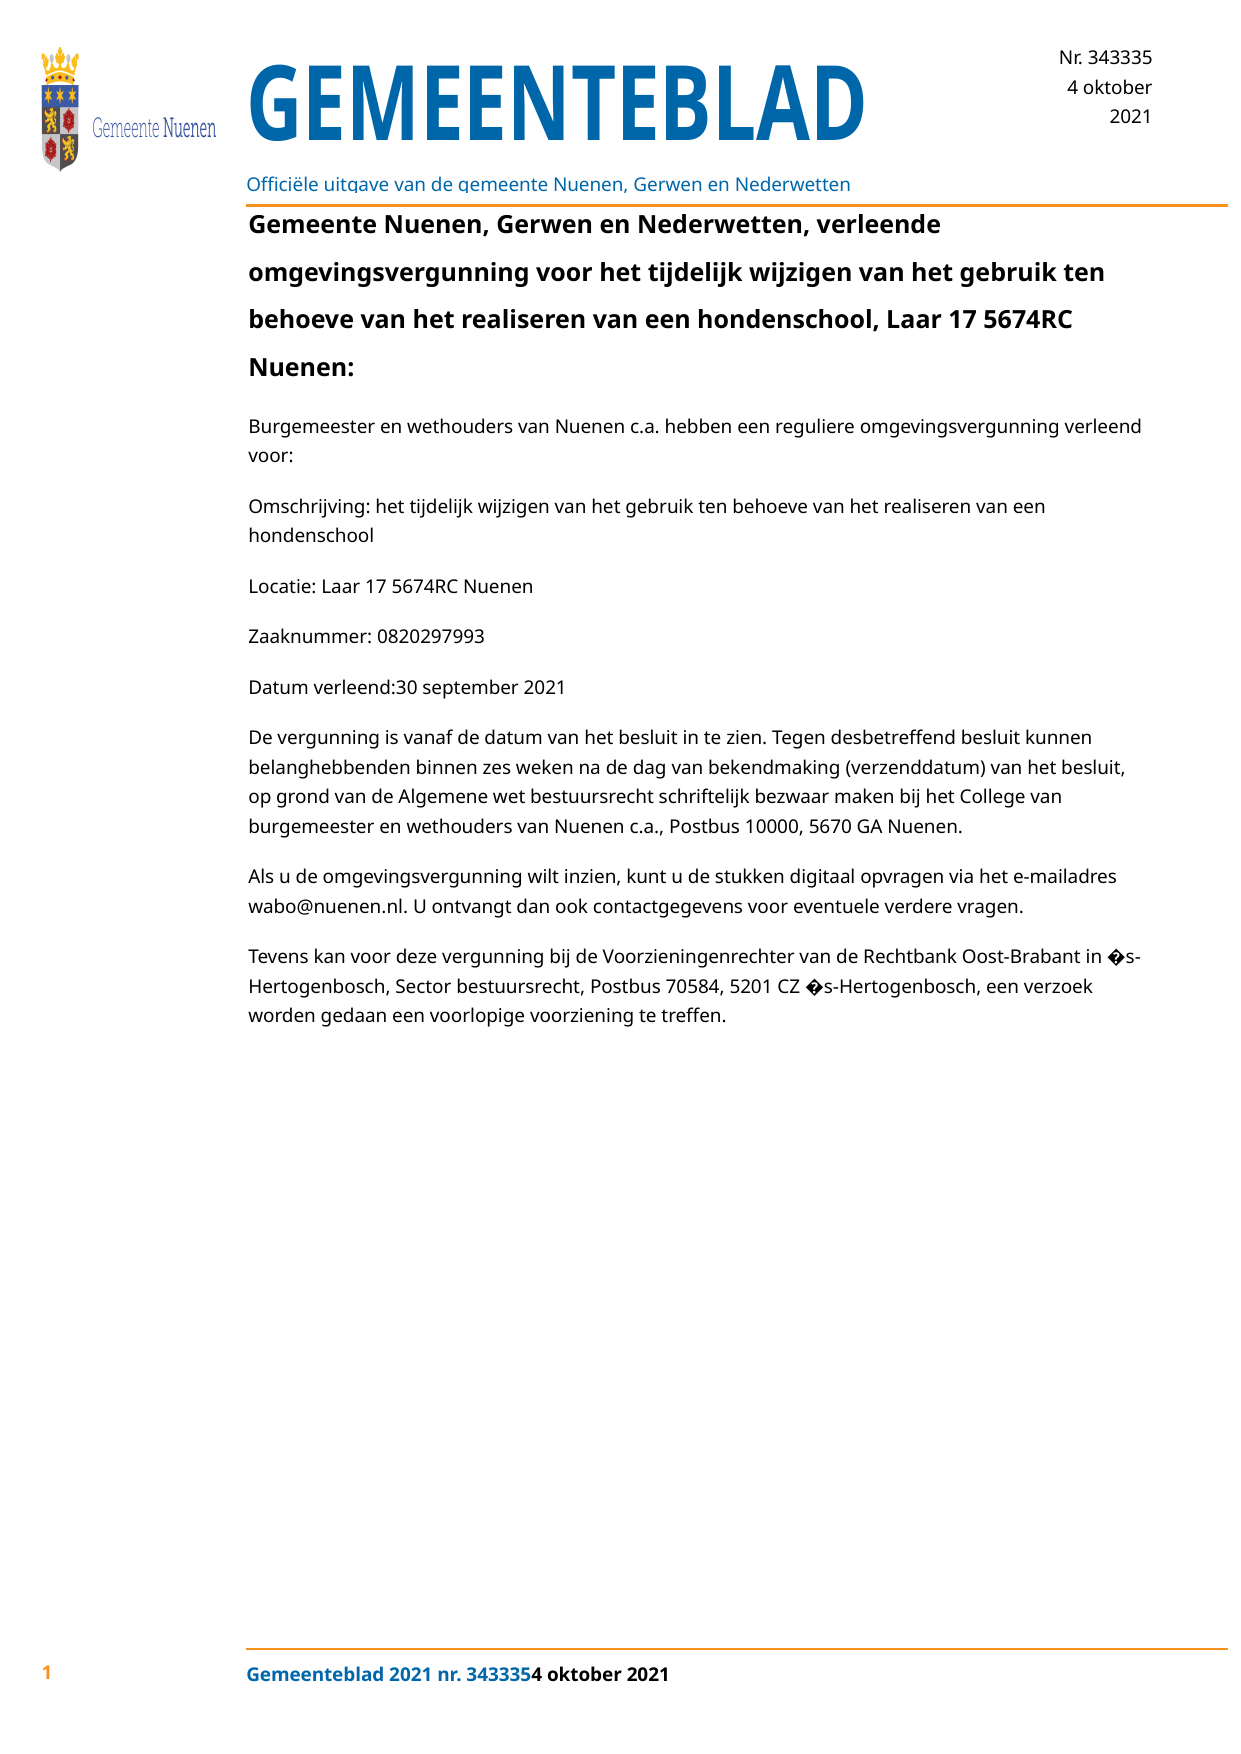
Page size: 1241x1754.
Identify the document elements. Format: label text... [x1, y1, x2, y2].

text Tevens kan voor deze vergunning bij de Voorzieningenrechter van de Rechtbank Oost-Brabant in �s-Hertogenbosch, Sector bestuursrecht, Postbus 70584, 5201 CZ �s-Hertogenbosch, een verzoek worden gedaan een voorlopige voorziening te treffen. [248, 943, 1152, 1028]
text Als u de omgevingsvergunning wilt inzien, kunt u de stukken digitaal opvragen via het e-mailadres wabo@nuenen.nl. U ontvangt dan ook contactgegevens voor eventuele verdere vragen. [248, 863, 1152, 919]
text De vergunning is vanaf de datum van het besluit in te zien. Tegen desbetreffend besluit kunnen belanghebbenden binnen zes weken na de dag van bekendmaking (verzenddatum) van het besluit, op grond van de Algemene wet bestuursrecht schriftelijk bezwaar maken bij het College van burgemeester en wethouders van Nuenen c.a., Postbus 10000, 5670 GA Nuenen. [248, 724, 1152, 839]
text Gemeente Nuenen, Gerwen en Nederwetten, verleende omgevingsvergunning voor het tijdelijk wijzigen van het gebruik ten behoeve van het realiseren van een hondenschool, Laar 17 5674RC Nuenen: [248, 207, 1152, 384]
text Omschrijving: het tijdelijk wijzigen van het gebruik ten behoeve van het realiseren van een hondenschool [248, 493, 1152, 548]
picture [41, 47, 231, 172]
text Datum verleend:30 september 2021 [248, 674, 1152, 700]
text Locatie: Laar 17 5674RC Nuenen [248, 573, 1152, 599]
text Burgemeester en wethouders van Nuenen c.a. hebben een reguliere omgevingsvergunning verleend voor: [248, 413, 1152, 468]
text Zaaknummer: 0820297993 [248, 623, 1152, 649]
